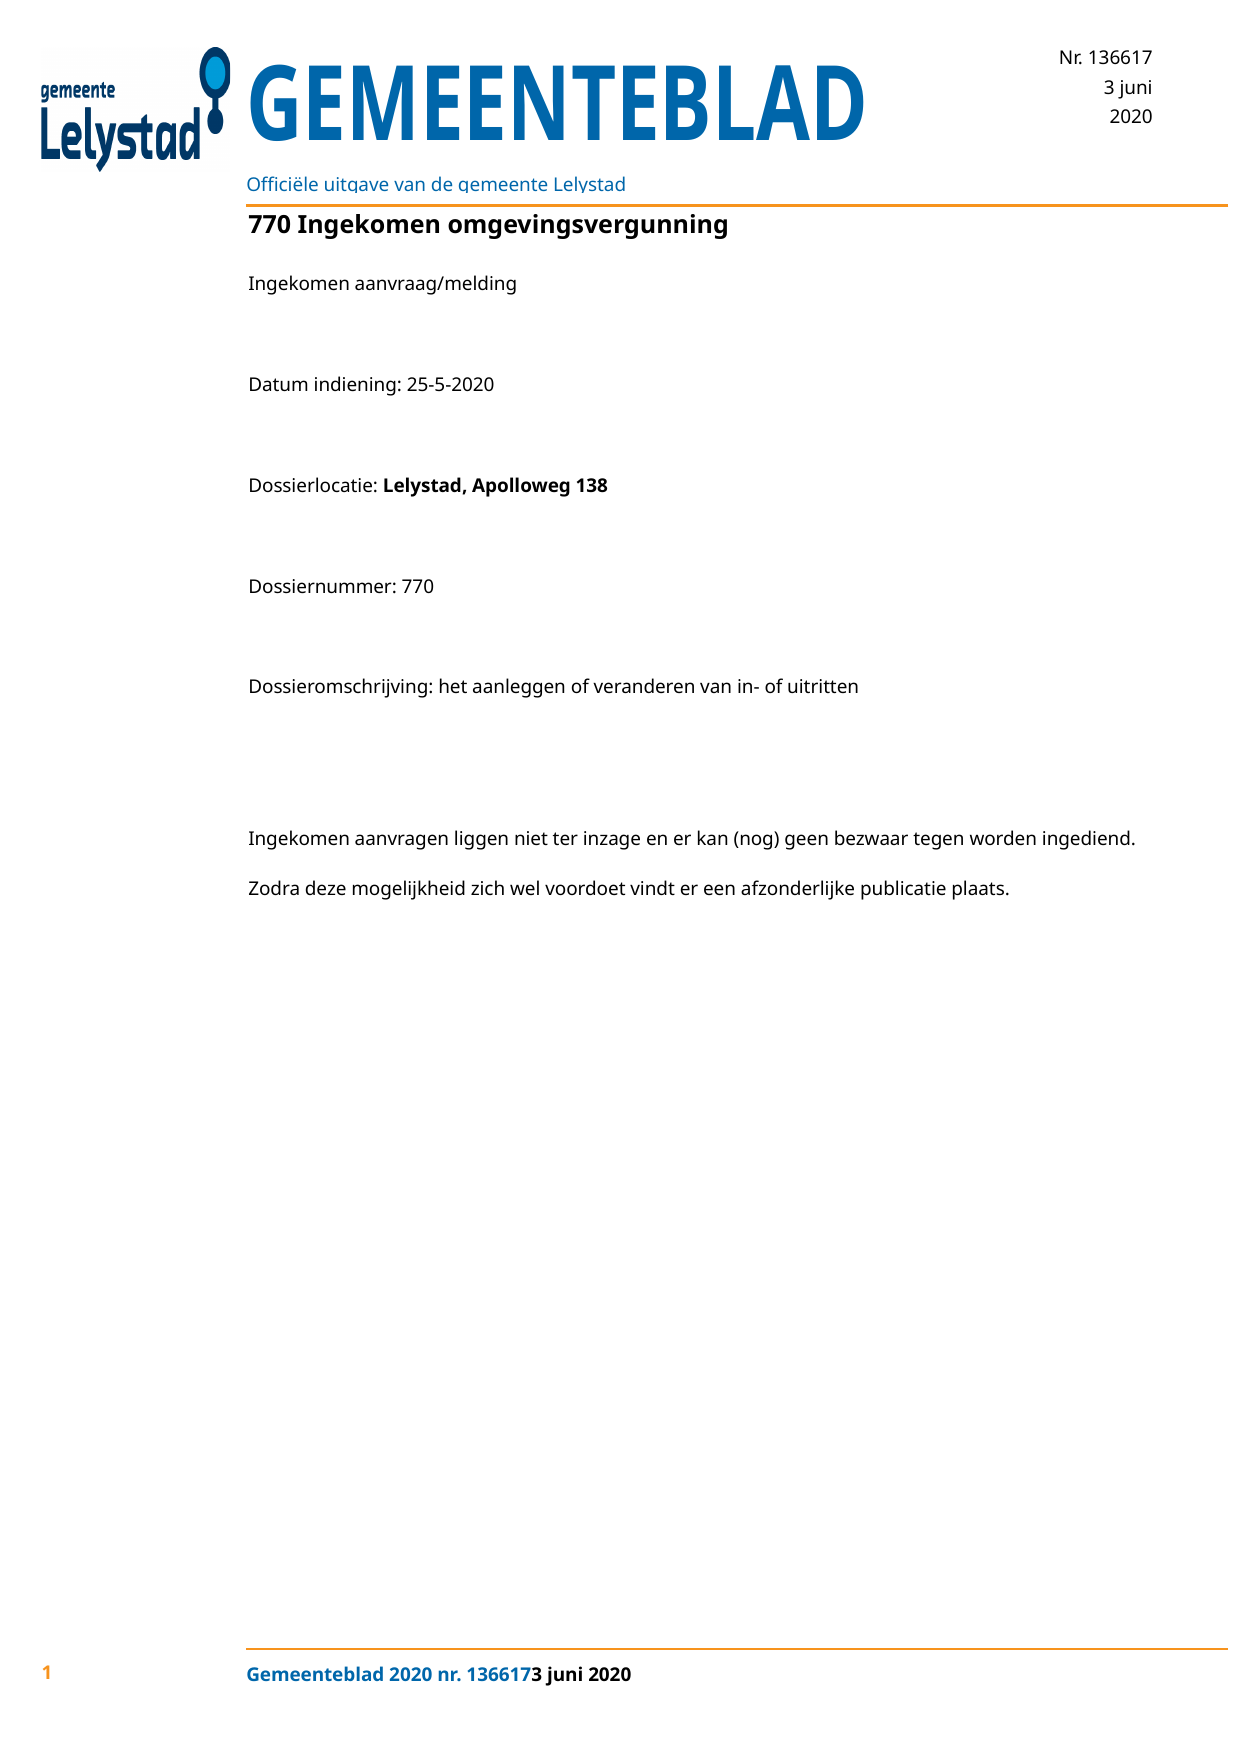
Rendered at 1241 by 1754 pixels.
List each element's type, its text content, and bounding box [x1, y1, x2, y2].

picture [41, 47, 231, 172]
text Datum indiening: 25-5-2020 [248, 371, 1152, 397]
text Ingekomen aanvragen liggen niet ter inzage en er kan (nog) geen bezwaar tegen worden ingediend. [248, 825, 1152, 851]
text Dossiernummer: 770 [248, 573, 1152, 598]
text Zodra deze mogelijkheid zich wel voordoet vindt er een afzonderlijke publicatie plaats. [248, 875, 1152, 901]
text Dossierlocatie: Lelystad, Apolloweg 138 [248, 472, 1152, 498]
text Dossieromschrijving: het aanleggen of veranderen van in- of uitritten [248, 674, 1152, 699]
text 770 Ingekomen omgevingsvergunning [248, 207, 1152, 241]
text Ingekomen aanvraag/melding [248, 270, 1152, 296]
